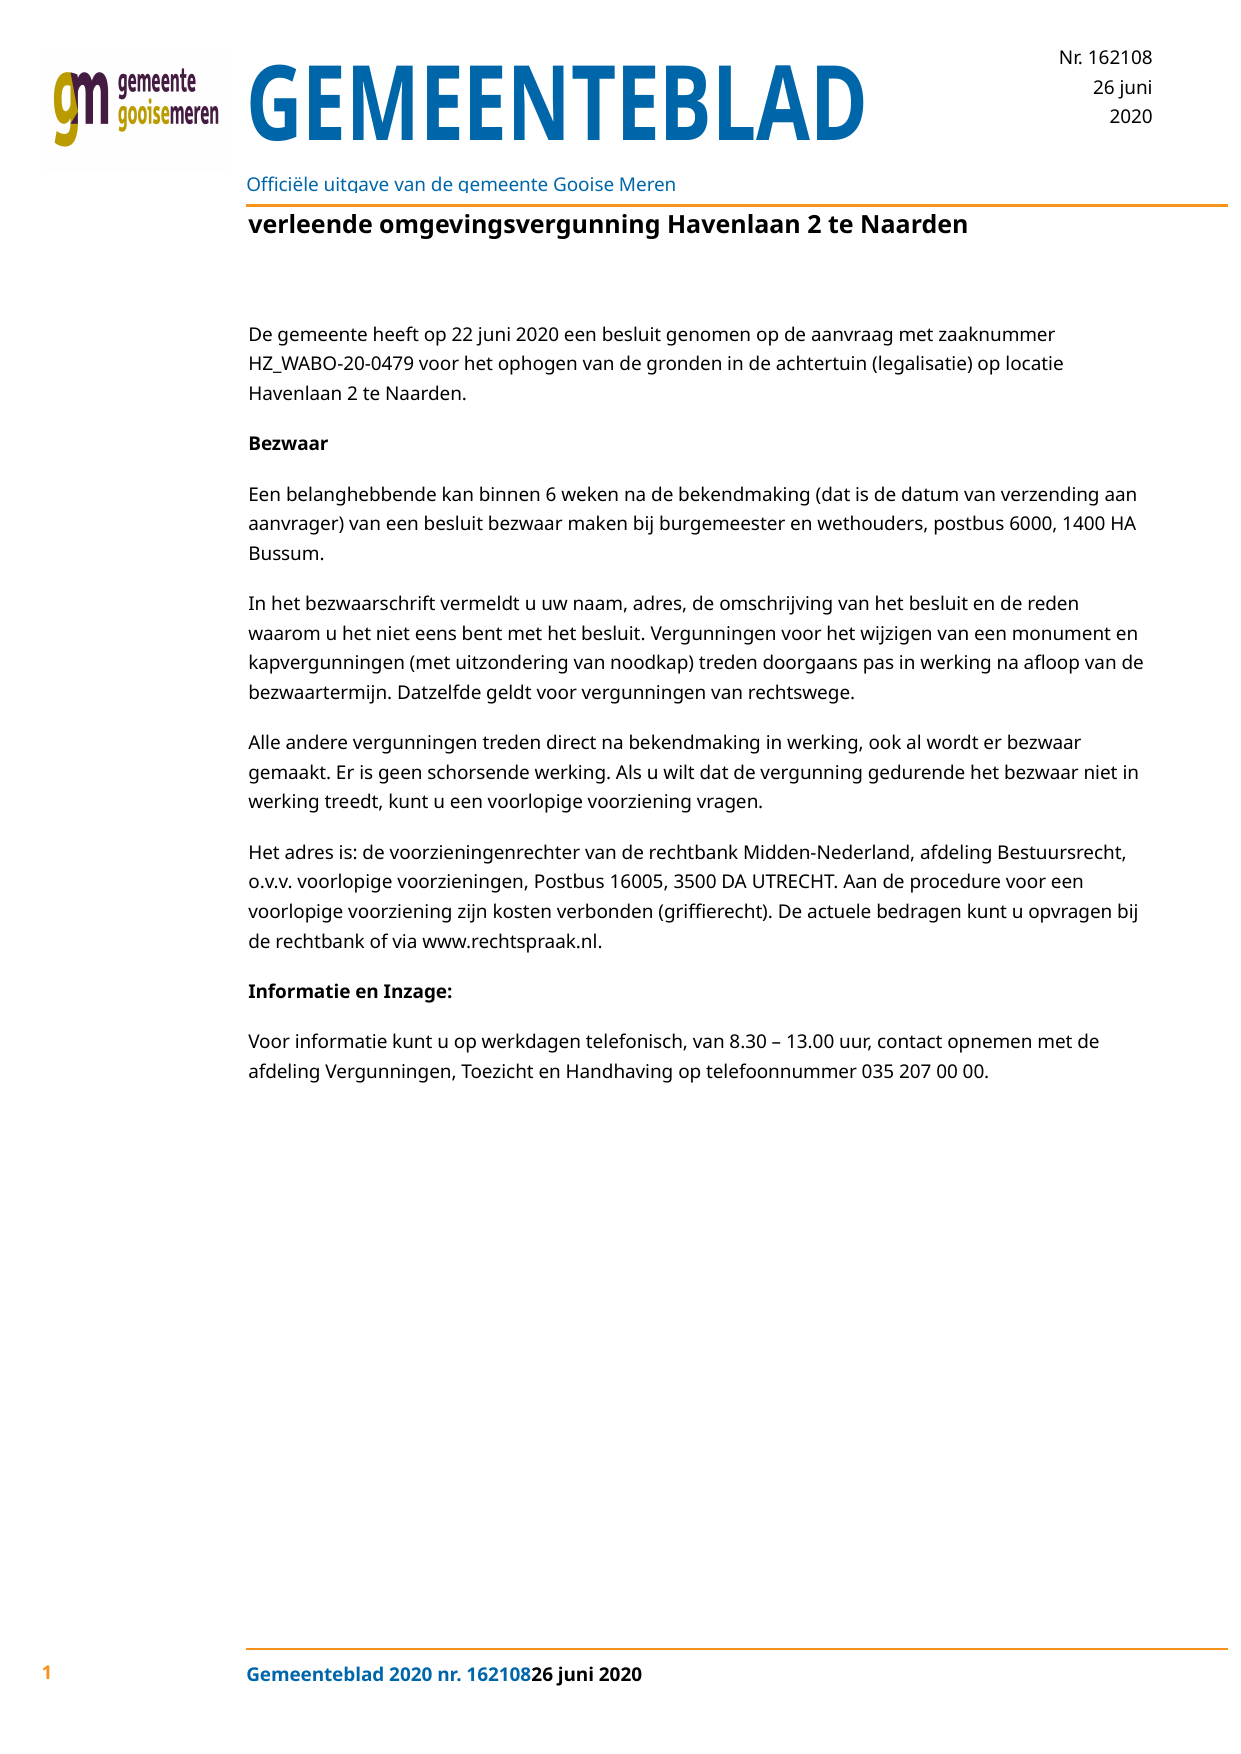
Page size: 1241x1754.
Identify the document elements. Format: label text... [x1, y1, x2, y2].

text Bezwaar [248, 430, 1152, 456]
text De gemeente heeft op 22 juni 2020 een besluit genomen op de aanvraag met zaaknummer HZ_WABO-20-0479 voor het ophogen van de gronden in de achtertuin (legalisatie) op locatie Havenlaan 2 te Naarden. [248, 321, 1152, 406]
text Alle andere vergunningen treden direct na bekendmaking in werking, ook al wordt er bezwaar gemaakt. Er is geen schorsende werking. Als u wilt dat de vergunning gedurende het bezwaar niet in werking treedt, kunt u een voorlopige voorziening vragen. [248, 729, 1152, 814]
text Informatie en Inzage: [248, 978, 1152, 1004]
text Een belanghebbende kan binnen 6 weken na de bekendmaking (dat is de datum van verzending aan aanvrager) van een besluit bezwaar maken bij burgemeester en wethouders, postbus 6000, 1400 HA Bussum. [248, 481, 1152, 566]
picture [41, 47, 231, 172]
text verleende omgevingsvergunning Havenlaan 2 te Naarden [248, 207, 1152, 241]
text Het adres is: de voorzieningenrechter van de rechtbank Midden-Nederland, afdeling Bestuursrecht, o.v.v. voorlopige voorzieningen, Postbus 16005, 3500 DA UTRECHT. Aan de procedure voor een voorlopige voorziening zijn kosten verbonden (griffierecht). De actuele bedragen kunt u opvragen bij de rechtbank of via www.rechtspraak.nl. [248, 839, 1152, 953]
text Voor informatie kunt u op werkdagen telefonisch, van 8.30 – 13.00 uur, contact opnemen met de afdeling Vergunningen, Toezicht en Handhaving op telefoonnummer 035 207 00 00. [248, 1029, 1152, 1084]
text In het bezwaarschrift vermeldt u uw naam, adres, de omschrijving van het besluit en de reden waarom u het niet eens bent met het besluit. Vergunningen voor het wijzigen van een monument en kapvergunningen (met uitzondering van noodkap) treden doorgaans pas in werking na afloop van de bezwaartermijn. Datzelfde geldt voor vergunningen van rechtswege. [248, 590, 1152, 705]
